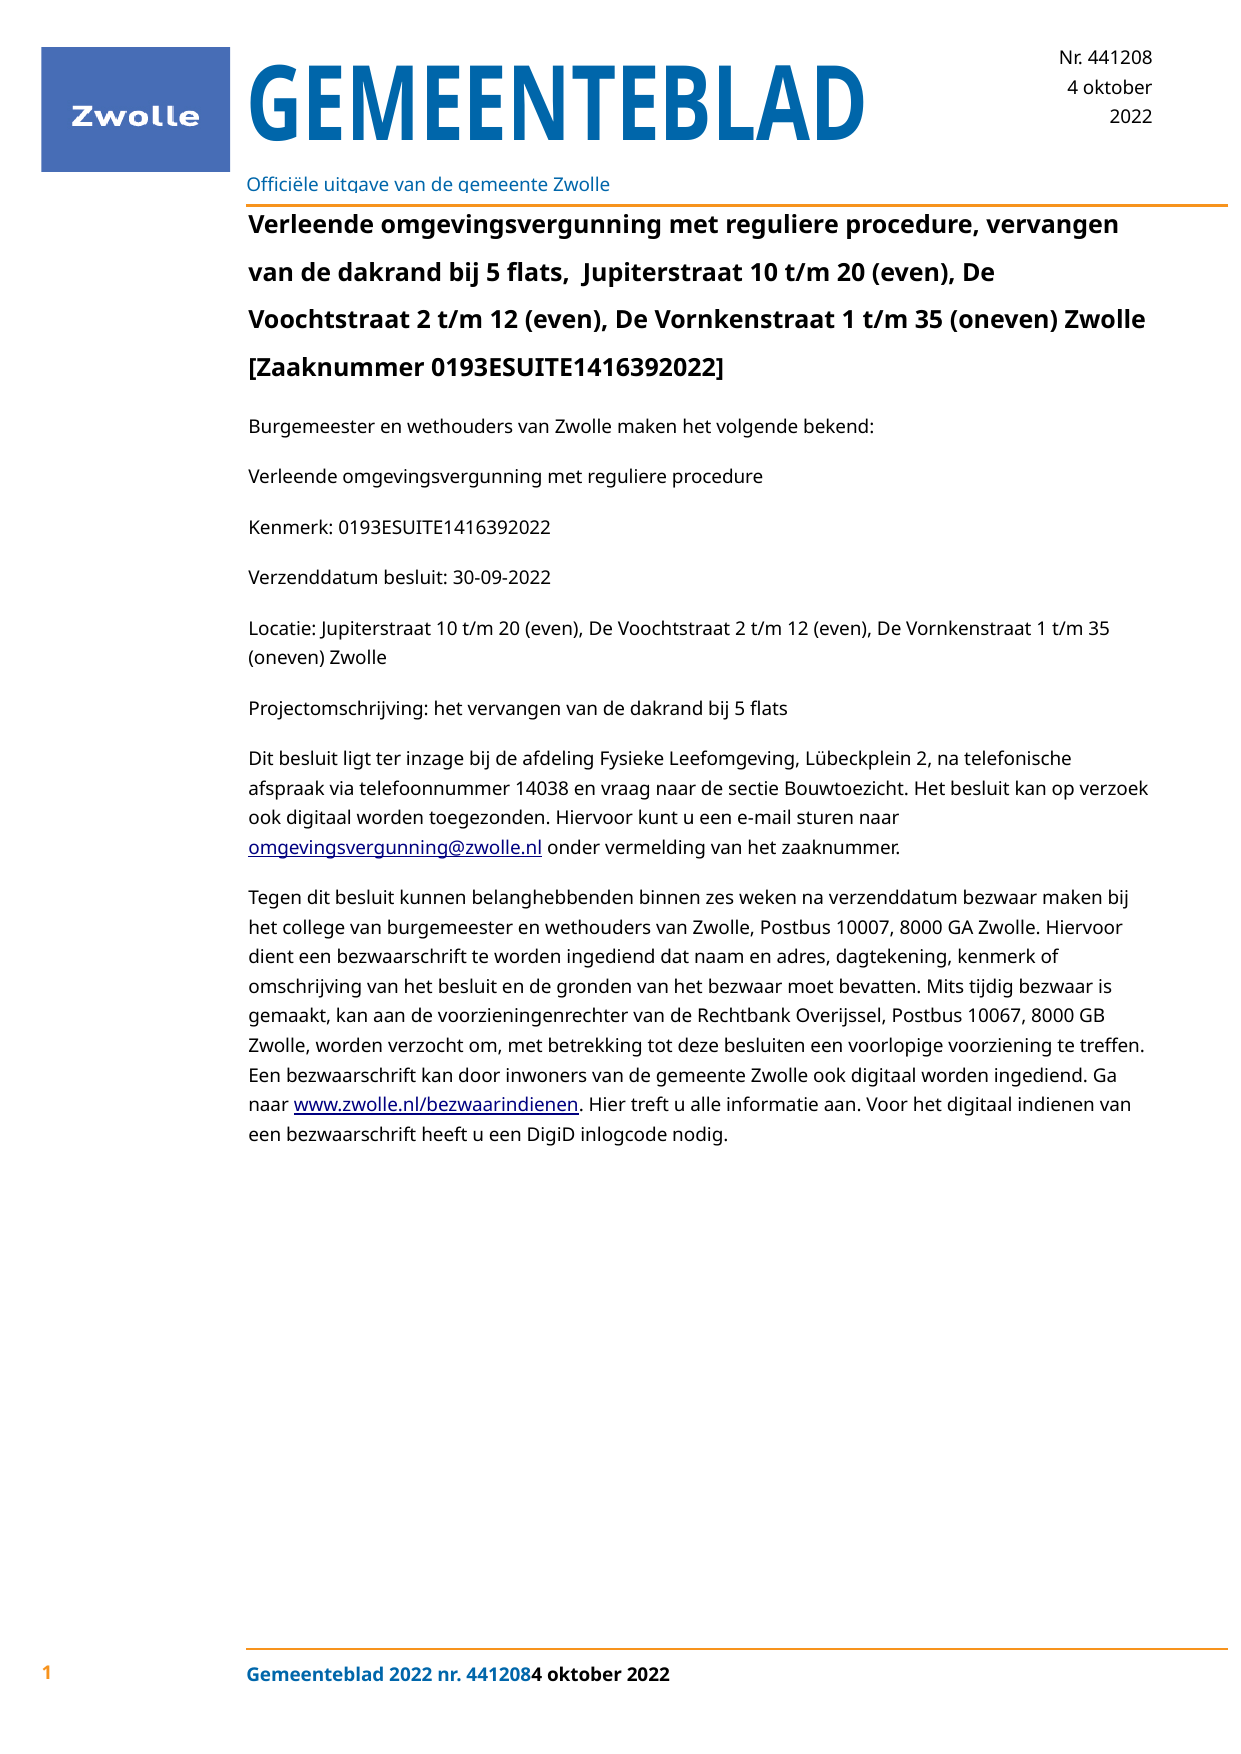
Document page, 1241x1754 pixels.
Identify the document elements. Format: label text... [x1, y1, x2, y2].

text Kenmerk: 0193ESUITE1416392022 [248, 514, 1152, 540]
text Verzenddatum besluit: 30-09-2022 [248, 564, 1152, 590]
text Dit besluit ligt ter inzage bij de afdeling Fysieke Leefomgeving, Lübeckplein 2, na telefonische afspraak via telefoonnummer 14038 en vraag naar de sectie Bouwtoezicht. Het besluit kan op verzoek ook digitaal worden toegezonden. Hiervoor kunt u een e-mail sturen naar omgevingsvergunning@zwolle.nl onder vermelding van het zaaknummer. [248, 745, 1152, 860]
picture [41, 47, 231, 172]
text Projectomschrijving: het vervangen van de dakrand bij 5 flats [248, 695, 1152, 721]
text Locatie: Jupiterstraat 10 t/m 20 (even), De Voochtstraat 2 t/m 12 (even), De Vornkenstraat 1 t/m 35 (oneven) Zwolle [248, 615, 1152, 670]
text Burgemeester en wethouders van Zwolle maken het volgende bekend: [248, 413, 1152, 439]
text Verleende omgevingsvergunning met reguliere procedure [248, 463, 1152, 489]
text Tegen dit besluit kunnen belanghebbenden binnen zes weken na verzenddatum bezwaar maken bij het college van burgemeester en wethouders van Zwolle, Postbus 10007, 8000 GA Zwolle. Hiervoor dient een bezwaarschrift te worden ingediend dat naam en adres, dagtekening, kenmerk of omschrijving van het besluit en de gronden van het bezwaar moet bevatten. Mits tijdig bezwaar is gemaakt, kan aan de voorzieningenrechter van de Rechtbank Overijssel, Postbus 10067, 8000 GB Zwolle, worden verzocht om, met betrekking tot deze besluiten een voorlopige voorziening te treffen. Een bezwaarschrift kan door inwoners van de gemeente Zwolle ook digitaal worden ingediend. Ga naar www.zwolle.nl/bezwaarindienen. Hier treft u alle informatie aan. Voor het digitaal indienen van een bezwaarschrift heeft u een DigiD inlogcode nodig. [248, 884, 1152, 1147]
text Verleende omgevingsvergunning met reguliere procedure, vervangen van de dakrand bij 5 flats, Jupiterstraat 10 t/m 20 (even), De Voochtstraat 2 t/m 12 (even), De Vornkenstraat 1 t/m 35 (oneven) Zwolle [Zaaknummer 0193ESUITE1416392022] [248, 207, 1152, 384]
